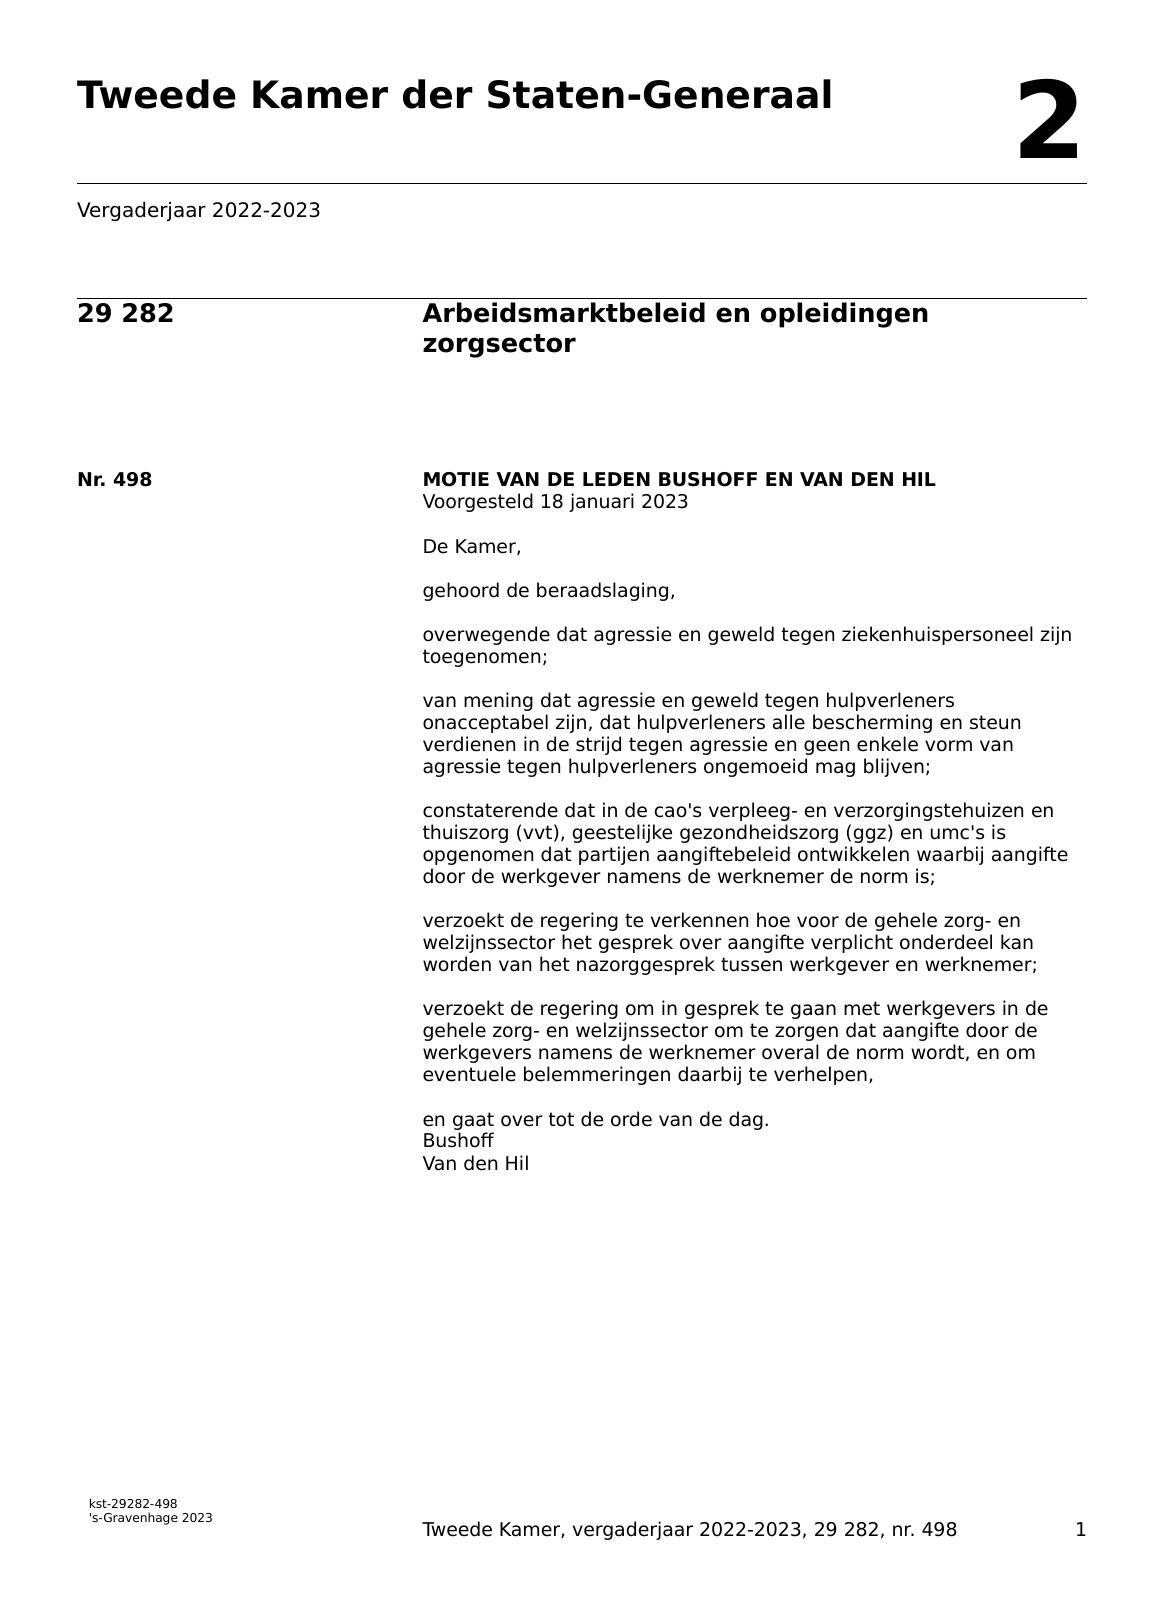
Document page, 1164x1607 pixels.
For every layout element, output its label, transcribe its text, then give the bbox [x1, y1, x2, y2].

text constaterende dat in de cao's verpleeg- en verzorgingstehuizen en thuiszorg (vvt), geestelijke gezondheidszorg (ggz) en umc's is opgenomen dat partijen aangiftebeleid ontwikkelen waarbij aangifte door de werkgever namens de werknemer de norm is; [422, 800, 1087, 888]
subtitle Nr. 498 MOTIE VAN DE LEDEN BUSHOFF EN VAN DEN HIL [77, 469, 1087, 491]
subtitle 29 282 Arbeidsmarktbeleid en opleidingen zorgsector [77, 299, 1087, 358]
text gehoord de beraadslaging, [422, 580, 1087, 602]
text verzoekt de regering te verkennen hoe voor de gehele zorg- en welzijnssector het gesprek over aangifte verplicht onderdeel kan worden van het nazorggesprek tussen werkgever en werknemer; [422, 910, 1087, 976]
text kst-29282-498 [88, 1497, 323, 1511]
table_cell Vergaderjaar 2022-2023 [77, 184, 1087, 298]
table_header Tweede Kamer der Staten-Generaal [77, 59, 886, 183]
text Van den Hil [422, 1152, 1087, 1174]
text en gaat over tot de orde van de dag. [422, 1108, 1087, 1130]
table_header 2 [886, 59, 1087, 183]
text Bushoff [422, 1130, 1087, 1152]
text 's-Gravenhage 2023 [88, 1511, 323, 1525]
text Voorgesteld 18 januari 2023 [422, 491, 1087, 513]
text verzoekt de regering om in gesprek te gaan met werkgevers in de gehele zorg- en welzijnssector om te zorgen dat aangifte door de werkgevers namens de werknemer overal de norm wordt, en om eventuele belemmeringen daarbij te verhelpen, [422, 998, 1087, 1086]
text overwegende dat agressie en geweld tegen ziekenhuispersoneel zijn toegenomen; [422, 624, 1087, 668]
text van mening dat agressie en geweld tegen hulpverleners onacceptabel zijn, dat hulpverleners alle bescherming en steun verdienen in de strijd tegen agressie en geen enkele vorm van agressie tegen hulpverleners ongemoeid mag blijven; [422, 690, 1087, 778]
text De Kamer, [422, 536, 1087, 557]
